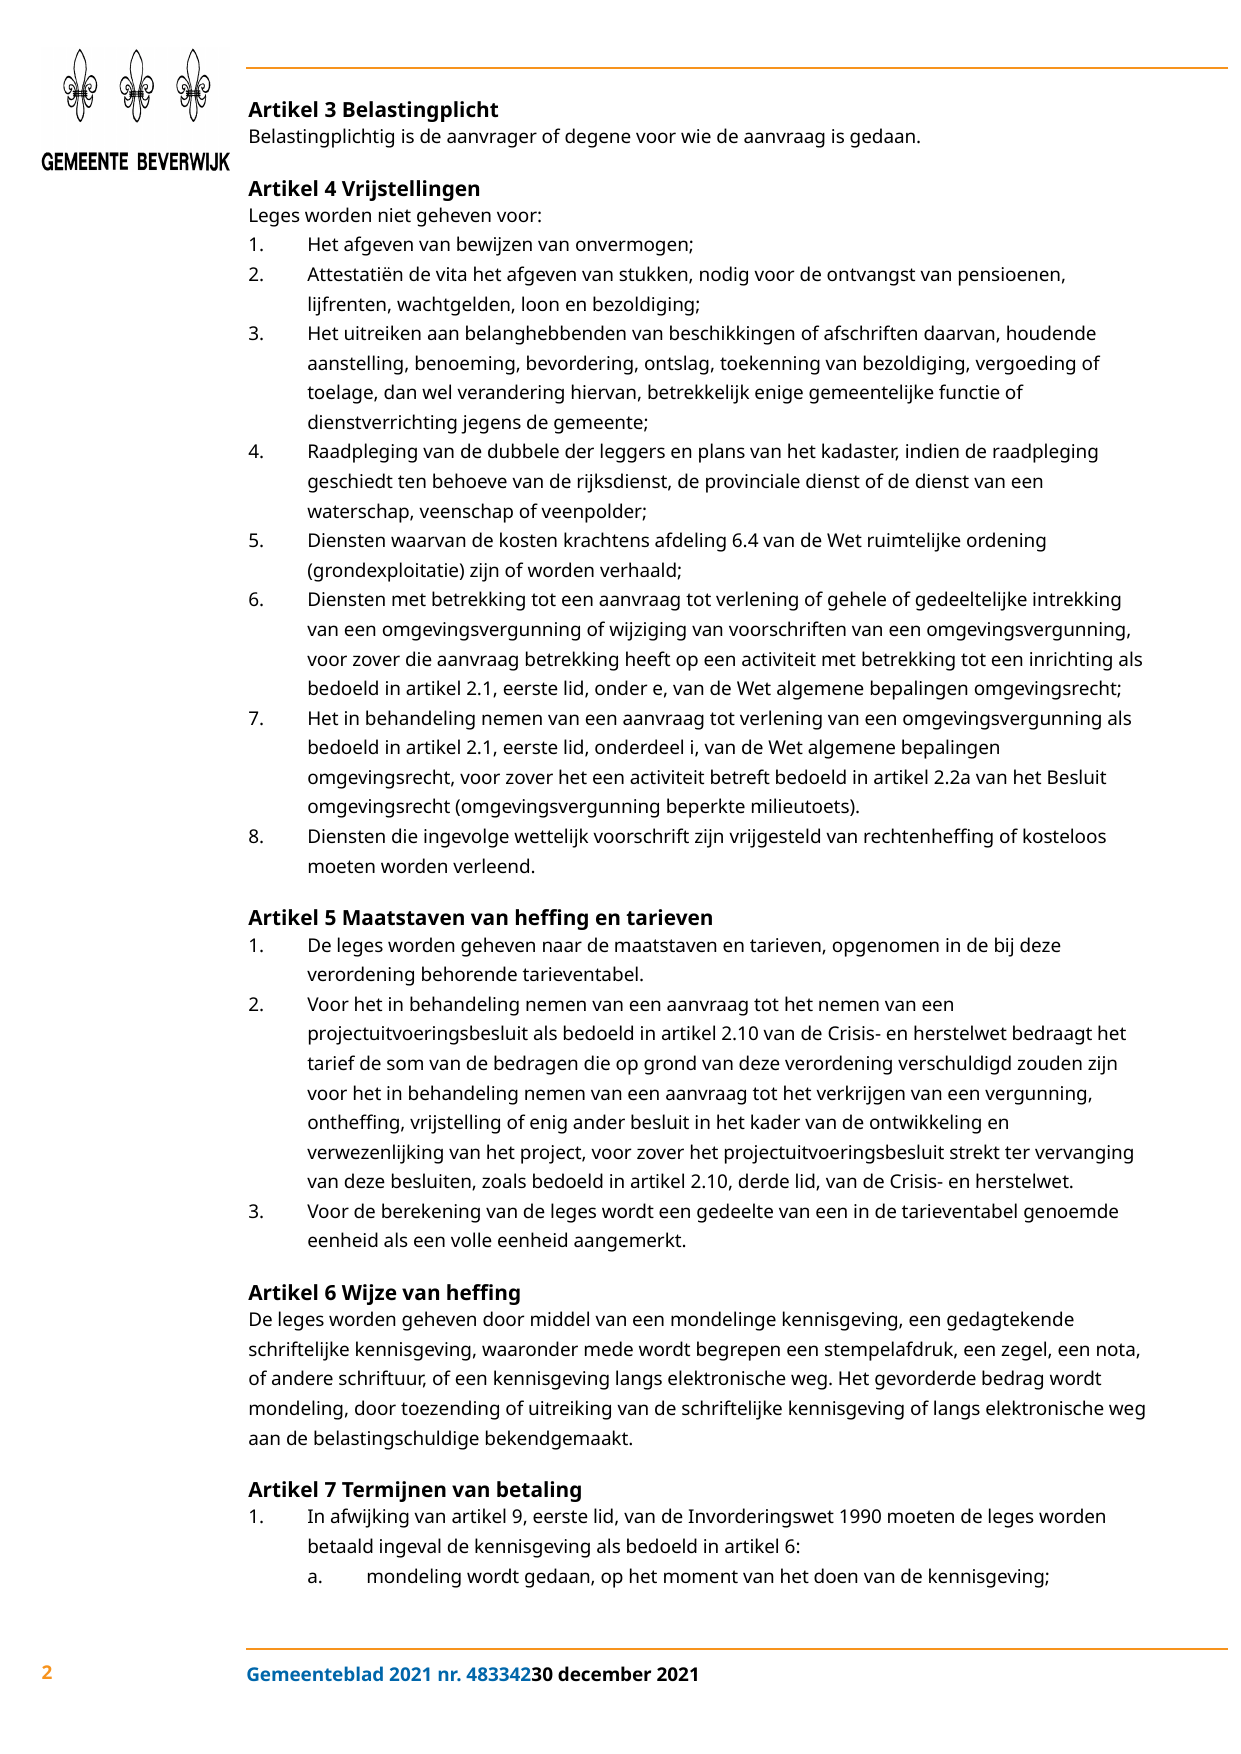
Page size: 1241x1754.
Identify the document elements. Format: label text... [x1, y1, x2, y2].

text Artikel 3 Belastingplicht [248, 95, 1152, 123]
list mondeling wordt gedaan, op het moment van het doen van de kennisgeving; [307, 1563, 1152, 1588]
list Diensten waarvan de kosten krachtens afdeling 6.4 van de Wet ruimtelijke ordening (grondexploitatie) zijn of worden verhaald; [248, 527, 1152, 583]
text Artikel 6 Wijze van heffing [248, 1278, 1152, 1306]
list Voor het in behandeling nemen van een aanvraag tot het nemen van een projectuitvoeringsbesluit als bedoeld in artikel 2.10 van de Crisis- en herstelwet bedraagt het tarief de som van de bedragen die op grond van deze verordening verschuldigd zouden zijn voor het in behandeling nemen van een aanvraag tot het verkrijgen van een vergunning, ontheffing, vrijstelling of enig ander besluit in het kader van de ontwikkeling en verwezenlijking van het project, voor zover het projectuitvoeringsbesluit strekt ter vervanging van deze besluiten, zoals bedoeld in artikel 2.10, derde lid, van de Crisis- en herstelwet. [248, 991, 1152, 1194]
list Attestatiën de vita het afgeven van stukken, nodig voor de ontvangst van pensioenen, lijfrenten, wachtgelden, loon en bezoldiging; [248, 261, 1152, 317]
list Voor de berekening van de leges wordt een gedeelte van een in de tarieventabel genoemde eenheid als een volle eenheid aangemerkt. [248, 1198, 1152, 1253]
text Artikel 4 Vrijstellingen [248, 174, 1152, 202]
text Artikel 7 Termijnen van betaling [248, 1475, 1152, 1504]
list In afwijking van artikel 9, eerste lid, van de Invorderingswet 1990 moeten de leges worden betaald ingeval de kennisgeving als bedoeld in artikel 6: [248, 1504, 1152, 1559]
list Het uitreiken aan belanghebbenden van beschikkingen of afschriften daarvan, houdende aanstelling, benoeming, bevordering, ontslag, toekenning van bezoldiging, vergoeding of toelage, dan wel verandering hiervan, betrekkelijk enige gemeentelijke functie of dienstverrichting jegens de gemeente; [248, 320, 1152, 435]
text Belastingplichtig is de aanvrager of degene voor wie de aanvraag is gedaan. [248, 123, 1152, 149]
list Het in behandeling nemen van een aanvraag tot verlening van een omgevingsvergunning als bedoeld in artikel 2.1, eerste lid, onderdeel i, van de Wet algemene bepalingen omgevingsrecht, voor zover het een activiteit betreft bedoeld in artikel 2.2a van het Besluit omgevingsrecht (omgevingsvergunning beperkte milieutoets). [248, 705, 1152, 819]
list Raadpleging van de dubbele der leggers en plans van het kadaster, indien de raadpleging geschiedt ten behoeve van de rijksdienst, de provinciale dienst of de dienst van een waterschap, veenschap of veenpolder; [248, 439, 1152, 524]
list Diensten met betrekking tot een aanvraag tot verlening of gehele of gedeeltelijke intrekking van een omgevingsvergunning of wijziging van voorschriften van een omgevingsvergunning, voor zover die aanvraag betrekking heeft op een activiteit met betrekking tot een inrichting als bedoeld in artikel 2.1, eerste lid, onder e, van de Wet algemene bepalingen omgevingsrecht; [248, 587, 1152, 701]
text Artikel 5 Maatstaven van heffing en tarieven [248, 903, 1152, 932]
picture [41, 47, 231, 172]
list Het afgeven van bewijzen van onvermogen; [248, 232, 1152, 257]
list De leges worden geheven naar de maatstaven en tarieven, opgenomen in de bij deze verordening behorende tarieventabel. [248, 932, 1152, 987]
text De leges worden geheven door middel van een mondelinge kennisgeving, een gedagtekende schriftelijke kennisgeving, waaronder mede wordt begrepen een stempelafdruk, een zegel, een nota, of andere schriftuur, of een kennisgeving langs elektronische weg. Het gevorderde bedrag wordt mondeling, door toezending of uitreiking van de schriftelijke kennisgeving of langs elektronische weg aan de belastingschuldige bekendgemaakt. [248, 1306, 1152, 1451]
list Diensten die ingevolge wettelijk voorschrift zijn vrijgesteld van rechtenheffing of kosteloos moeten worden verleend. [248, 823, 1152, 879]
text Leges worden niet geheven voor: [248, 202, 1152, 228]
